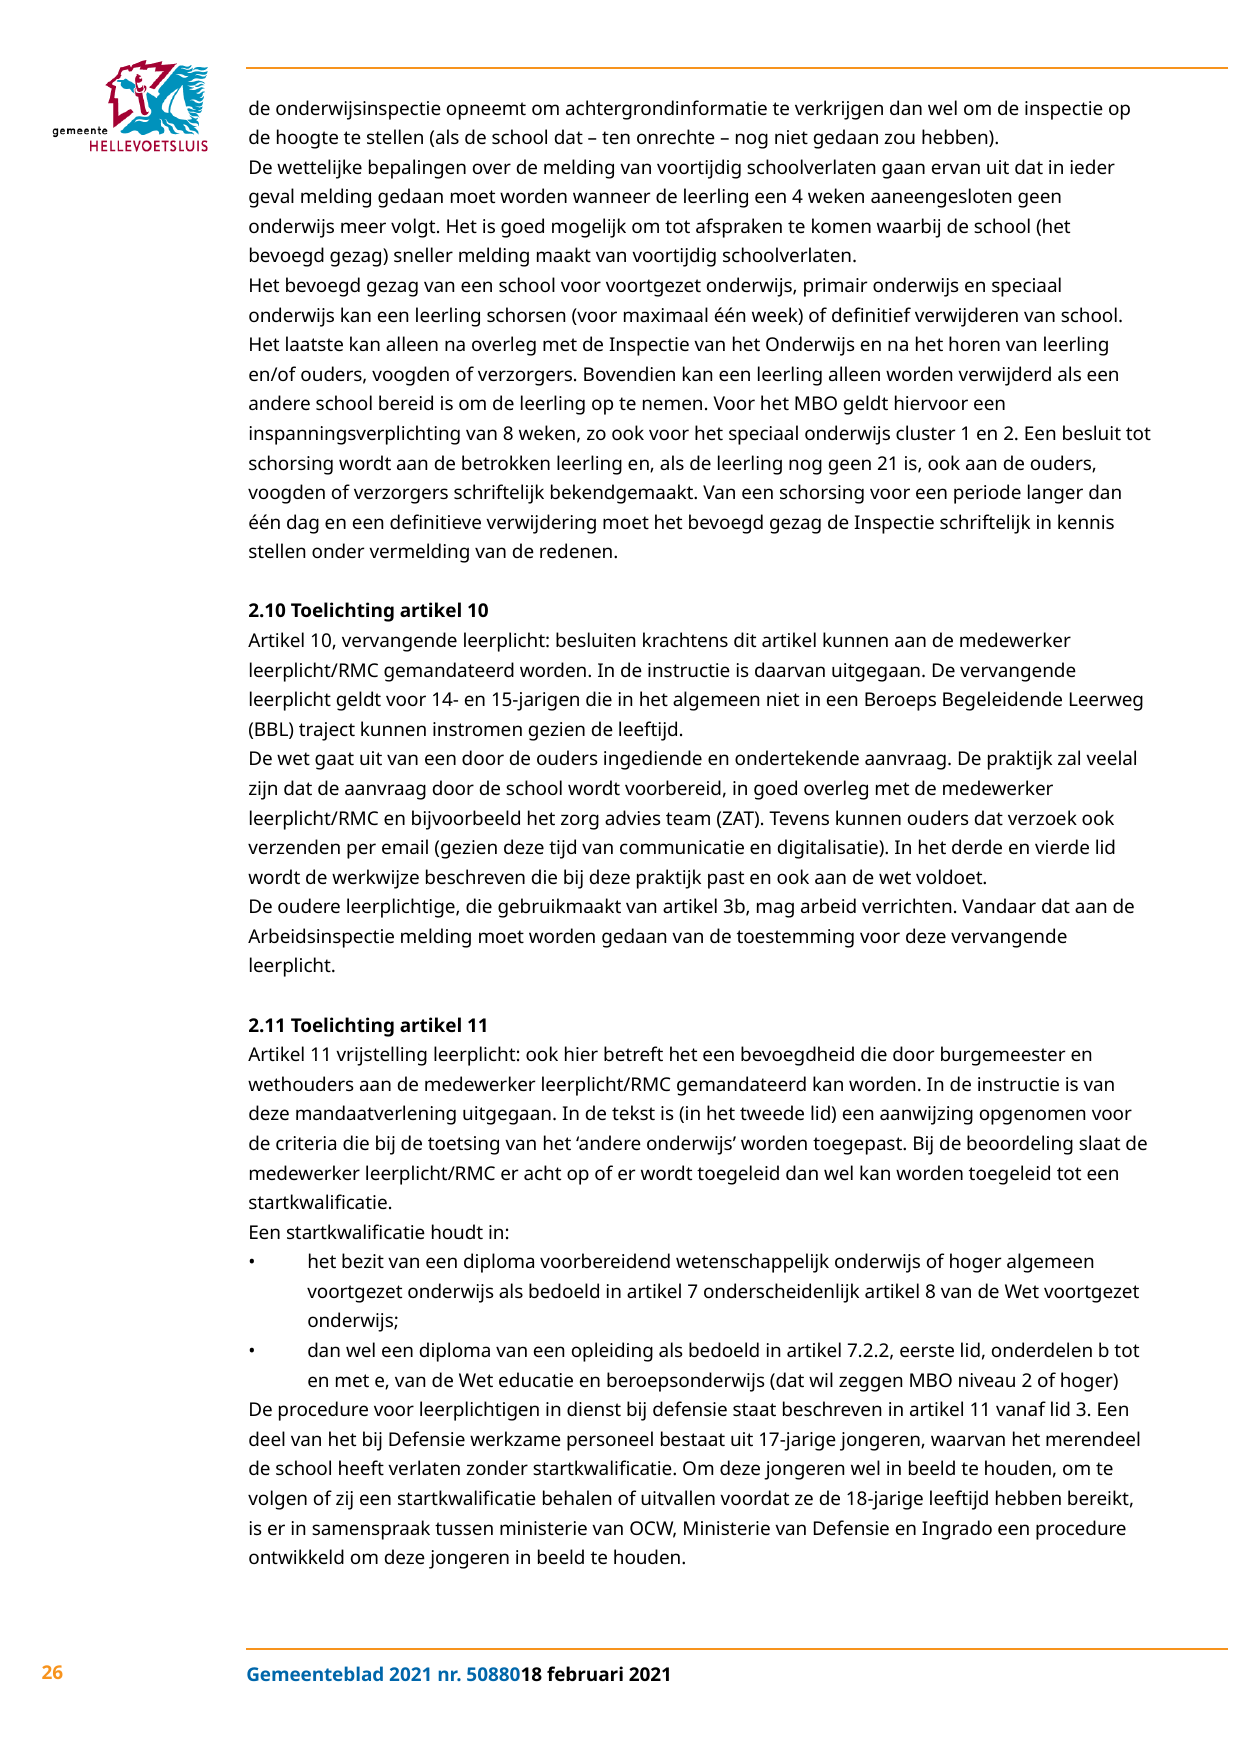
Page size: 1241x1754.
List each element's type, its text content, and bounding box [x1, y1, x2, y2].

text 2.10 Toelichting artikel 10 [248, 598, 1152, 623]
picture [41, 47, 231, 172]
text 2.11 Toelichting artikel 11 [248, 1012, 1152, 1038]
text De wettelijke bepalingen over de melding van voortijdig schoolverlaten gaan ervan uit dat in ieder geval melding gedaan moet worden wanneer de leerling een 4 weken aaneengesloten geen onderwijs meer volgt. Het is goed mogelijk om tot afspraken te komen waarbij de school (het bevoegd gezag) sneller melding maakt van voortijdig schoolverlaten. [248, 154, 1152, 268]
text Een startkwalificatie houdt in: [248, 1219, 1152, 1245]
list het bezit van een diploma voorbereidend wetenschappelijk onderwijs of hoger algemeen voortgezet onderwijs als bedoeld in artikel 7 onderscheidenlijk artikel 8 van de Wet voortgezet onderwijs; [248, 1248, 1152, 1333]
text De oudere leerplichtige, die gebruikmaakt van artikel 3b, mag arbeid verrichten. Vandaar dat aan de Arbeidsinspectie melding moet worden gedaan van de toestemming voor deze vervangende leerplicht. [248, 893, 1152, 978]
text De procedure voor leerplichtigen in dienst bij defensie staat beschreven in artikel 11 vanaf lid 3. Een deel van het bij Defensie werkzame personeel bestaat uit 17-jarige jongeren, waarvan het merendeel de school heeft verlaten zonder startkwalificatie. Om deze jongeren wel in beeld te houden, om te volgen of zij een startkwalificatie behalen of uitvallen voordat ze de 18-jarige leeftijd hebben bereikt, is er in samenspraak tussen ministerie van OCW, Ministerie van Defensie en Ingrado een procedure ontwikkeld om deze jongeren in beeld te houden. [248, 1396, 1152, 1570]
list dan wel een diploma van een opleiding als bedoeld in artikel 7.2.2, eerste lid, onderdelen b tot en met e, van de Wet educatie en beroepsonderwijs (dat wil zeggen MBO niveau 2 of hoger) [248, 1337, 1152, 1393]
text Het bevoegd gezag van een school voor voortgezet onderwijs, primair onderwijs en speciaal onderwijs kan een leerling schorsen (voor maximaal één week) of definitief verwijderen van school. Het laatste kan alleen na overleg met de Inspectie van het Onderwijs en na het horen van leerling en/of ouders, voogden of verzorgers. Bovendien kan een leerling alleen worden verwijderd als een andere school bereid is om de leerling op te nemen. Voor het MBO geldt hiervoor een inspanningsverplichting van 8 weken, zo ook voor het speciaal onderwijs cluster 1 en 2. Een besluit tot schorsing wordt aan de betrokken leerling en, als de leerling nog geen 21 is, ook aan de ouders, voogden of verzorgers schriftelijk bekendgemaakt. Van een schorsing voor een periode langer dan één dag en een definitieve verwijdering moet het bevoegd gezag de Inspectie schriftelijk in kennis stellen onder vermelding van de redenen. [248, 272, 1152, 564]
text de onderwijsinspectie opneemt om achtergrondinformatie te verkrijgen dan wel om de inspectie op de hoogte te stellen (als de school dat – ten onrechte – nog niet gedaan zou hebben). [248, 95, 1152, 150]
text De wet gaat uit van een door de ouders ingediende en ondertekende aanvraag. De praktijk zal veelal zijn dat de aanvraag door de school wordt voorbereid, in goed overleg met de medewerker leerplicht/RMC en bijvoorbeeld het zorg advies team (ZAT). Tevens kunnen ouders dat verzoek ook verzenden per email (gezien deze tijd van communicatie en digitalisatie). In het derde en vierde lid wordt de werkwijze beschreven die bij deze praktijk past en ook aan de wet voldoet. [248, 746, 1152, 890]
text Artikel 11 vrijstelling leerplicht: ook hier betreft het een bevoegdheid die door burgemeester en wethouders aan de medewerker leerplicht/RMC gemandateerd kan worden. In de instructie is van deze mandaatverlening uitgegaan. In de tekst is (in het tweede lid) een aanwijzing opgenomen voor de criteria die bij de toetsing van het ‘andere onderwijs’ worden toegepast. Bij de beoordeling slaat de medewerker leerplicht/RMC er acht op of er wordt toegeleid dan wel kan worden toegeleid tot een startkwalificatie. [248, 1041, 1152, 1215]
text Artikel 10, vervangende leerplicht: besluiten krachtens dit artikel kunnen aan de medewerker leerplicht/RMC gemandateerd worden. In de instructie is daarvan uitgegaan. De vervangende leerplicht geldt voor 14- en 15-jarigen die in het algemeen niet in een Beroeps Begeleidende Leerweg (BBL) traject kunnen instromen gezien de leeftijd. [248, 627, 1152, 742]
